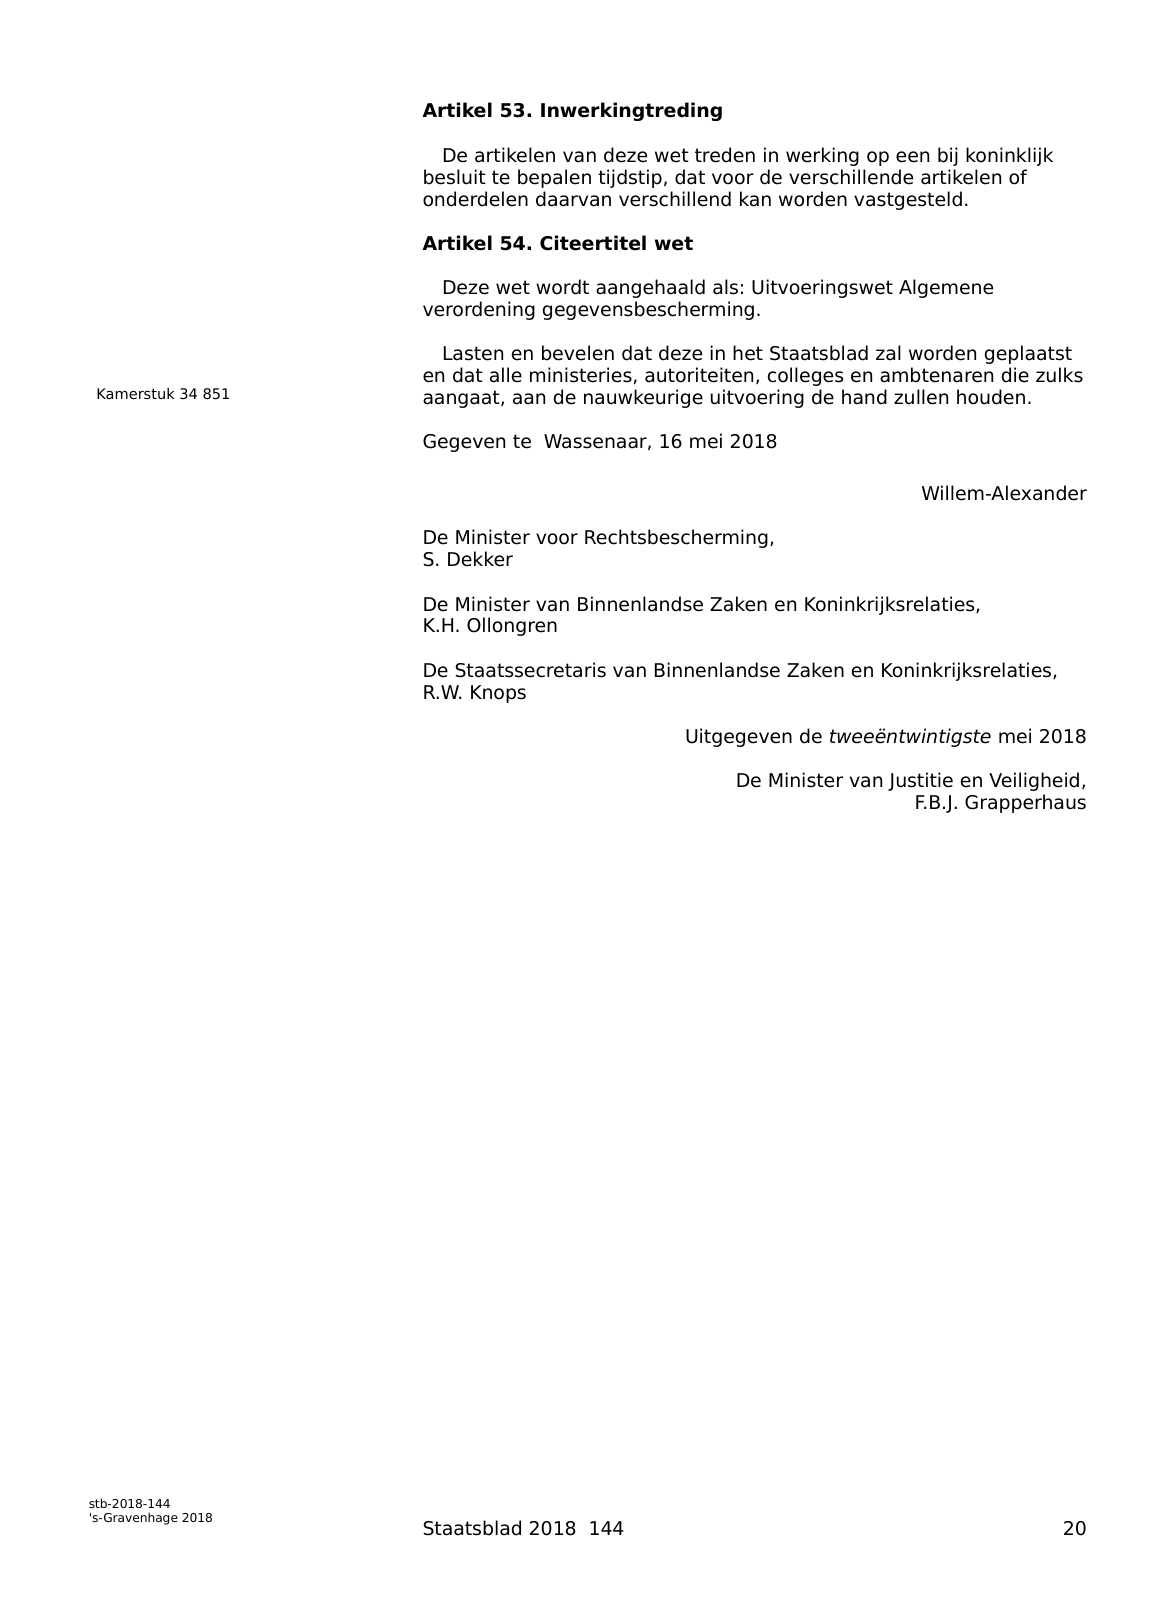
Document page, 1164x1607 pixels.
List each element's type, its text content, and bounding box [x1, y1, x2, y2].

text Lasten en bevelen dat deze in het Staatsblad zal worden geplaatst en dat alle ministeries, autoriteiten, colleges en ambtenaren die zulks aangaat, aan de nauwkeurige uitvoering de hand zullen houden. [422, 343, 1087, 409]
text De artikelen van deze wet treden in werking op een bij koninklijk besluit te bepalen tijdstip, dat voor de verschillende artikelen of onderdelen daarvan verschillend kan worden vastgesteld. [422, 144, 1087, 211]
text Deze wet wordt aangehaald als: Uitvoeringswet Algemene verordening gegevensbescherming. [422, 277, 1087, 321]
text De Minister van Justitie en Veiligheid, F.B.J. Grapperhaus [422, 770, 1087, 814]
text Uitgegeven de tweeëntwintigste mei 2018 [422, 726, 1087, 748]
text Gegeven te Wassenaar, 16 mei 2018 [422, 431, 1087, 453]
text Kamerstuk 34 851 [77, 386, 396, 403]
text De Staatssecretaris van Binnenlandse Zaken en Koninkrijksrelaties, R.W. Knops [422, 659, 1087, 703]
text stb-2018-144 [88, 1497, 323, 1511]
text Willem-Alexander [422, 483, 1087, 505]
text 's-Gravenhage 2018 [88, 1511, 323, 1525]
text De Minister van Binnenlandse Zaken en Koninkrijksrelaties, K.H. Ollongren [422, 593, 1087, 637]
subtitle Artikel 53. Inwerkingtreding [422, 100, 1087, 122]
subtitle Artikel 54. Citeertitel wet [422, 233, 1087, 255]
text De Minister voor Rechtsbescherming, S. Dekker [422, 527, 1087, 571]
